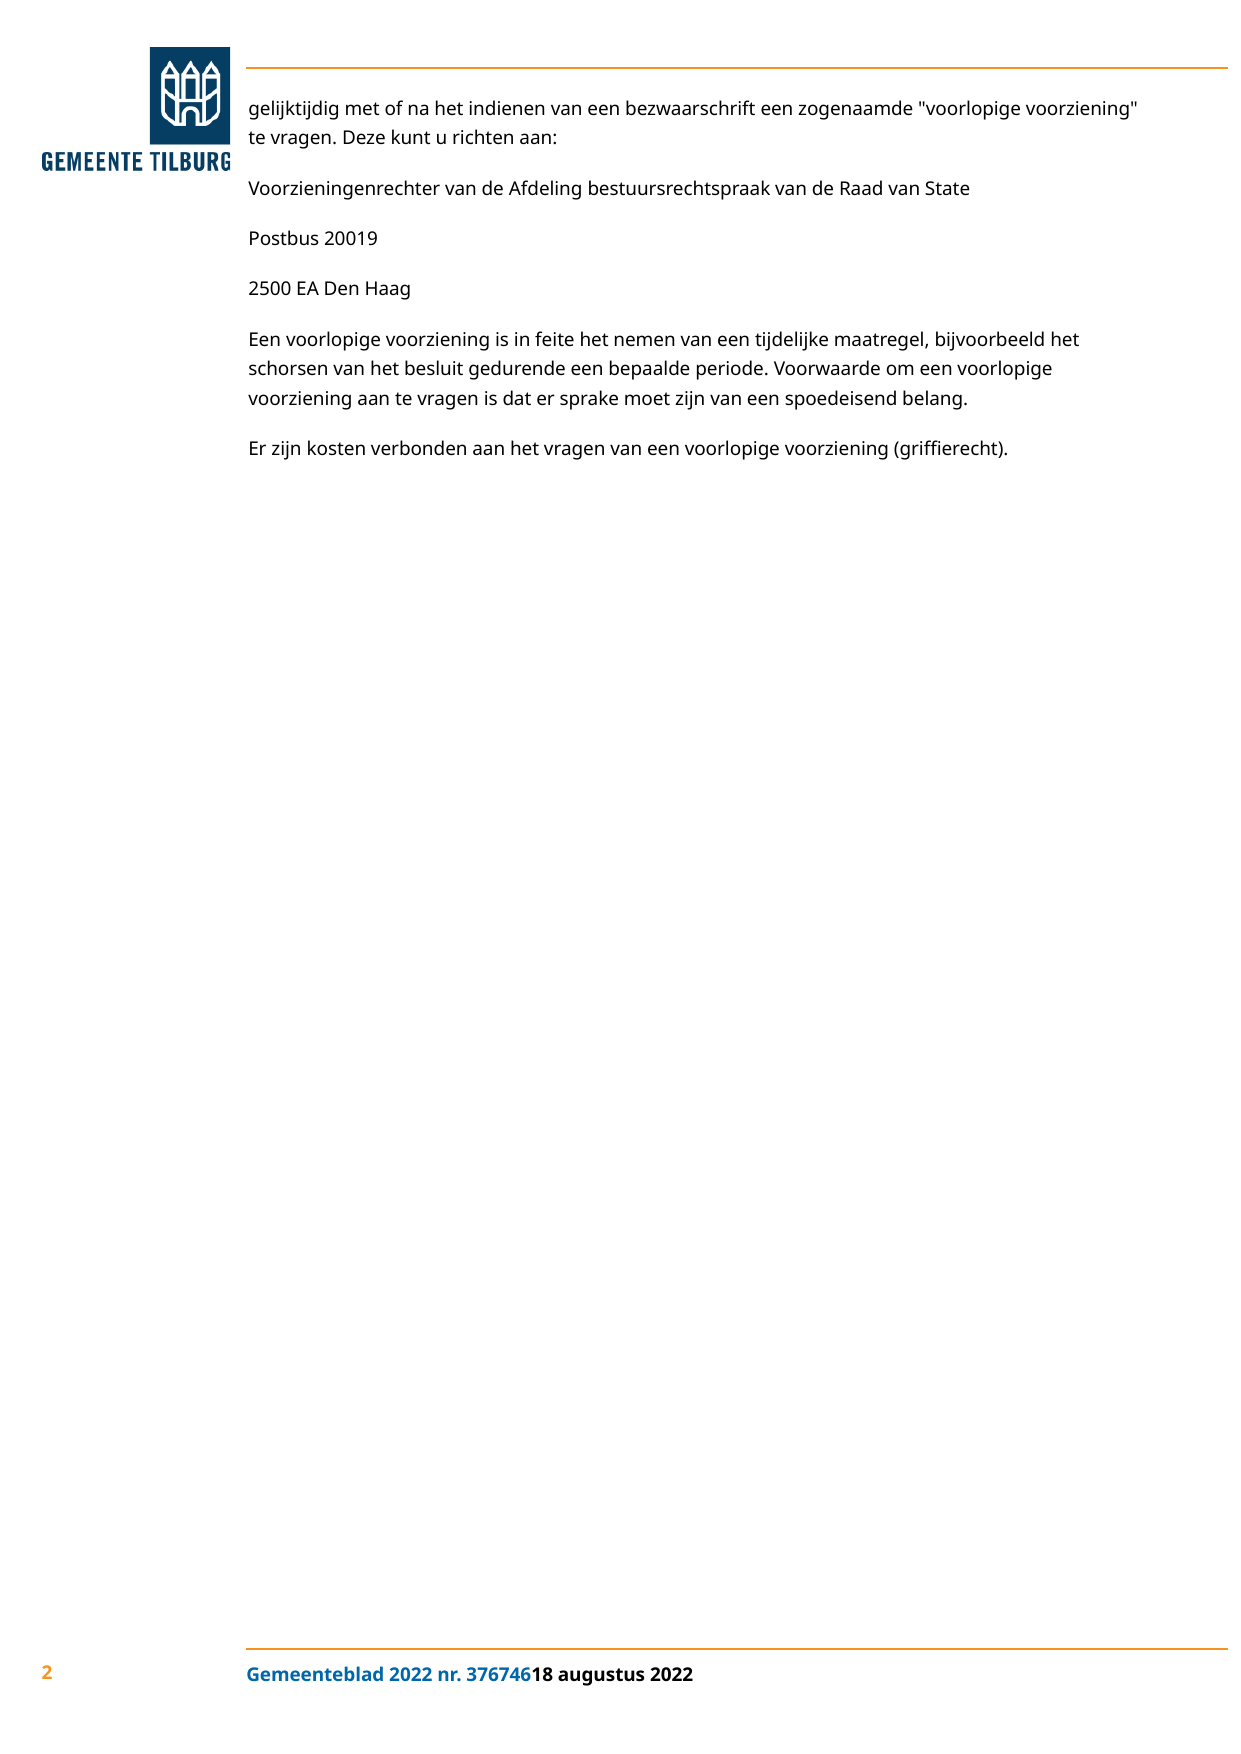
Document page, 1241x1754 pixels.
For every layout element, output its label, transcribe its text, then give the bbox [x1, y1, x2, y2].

text Postbus 20019 [248, 225, 1152, 251]
text gelijktijdig met of na het indienen van een bezwaarschrift een zogenaamde "voorlopige voorziening" te vragen. Deze kunt u richten aan: [248, 95, 1152, 150]
text Een voorlopige voorziening is in feite het nemen van een tijdelijke maatregel, bijvoorbeeld het schorsen van het besluit gedurende een bepaalde periode. Voorwaarde om een voorlopige voorziening aan te vragen is dat er sprake moet zijn van een spoedeisend belang. [248, 326, 1152, 411]
text Voorzieningenrechter van de Afdeling bestuursrechtspraak van de Raad van State [248, 175, 1152, 201]
text 2500 EA Den Haag [248, 276, 1152, 301]
picture [41, 47, 231, 172]
text Er zijn kosten verbonden aan het vragen van een voorlopige voorziening (griffierecht). [248, 436, 1152, 461]
